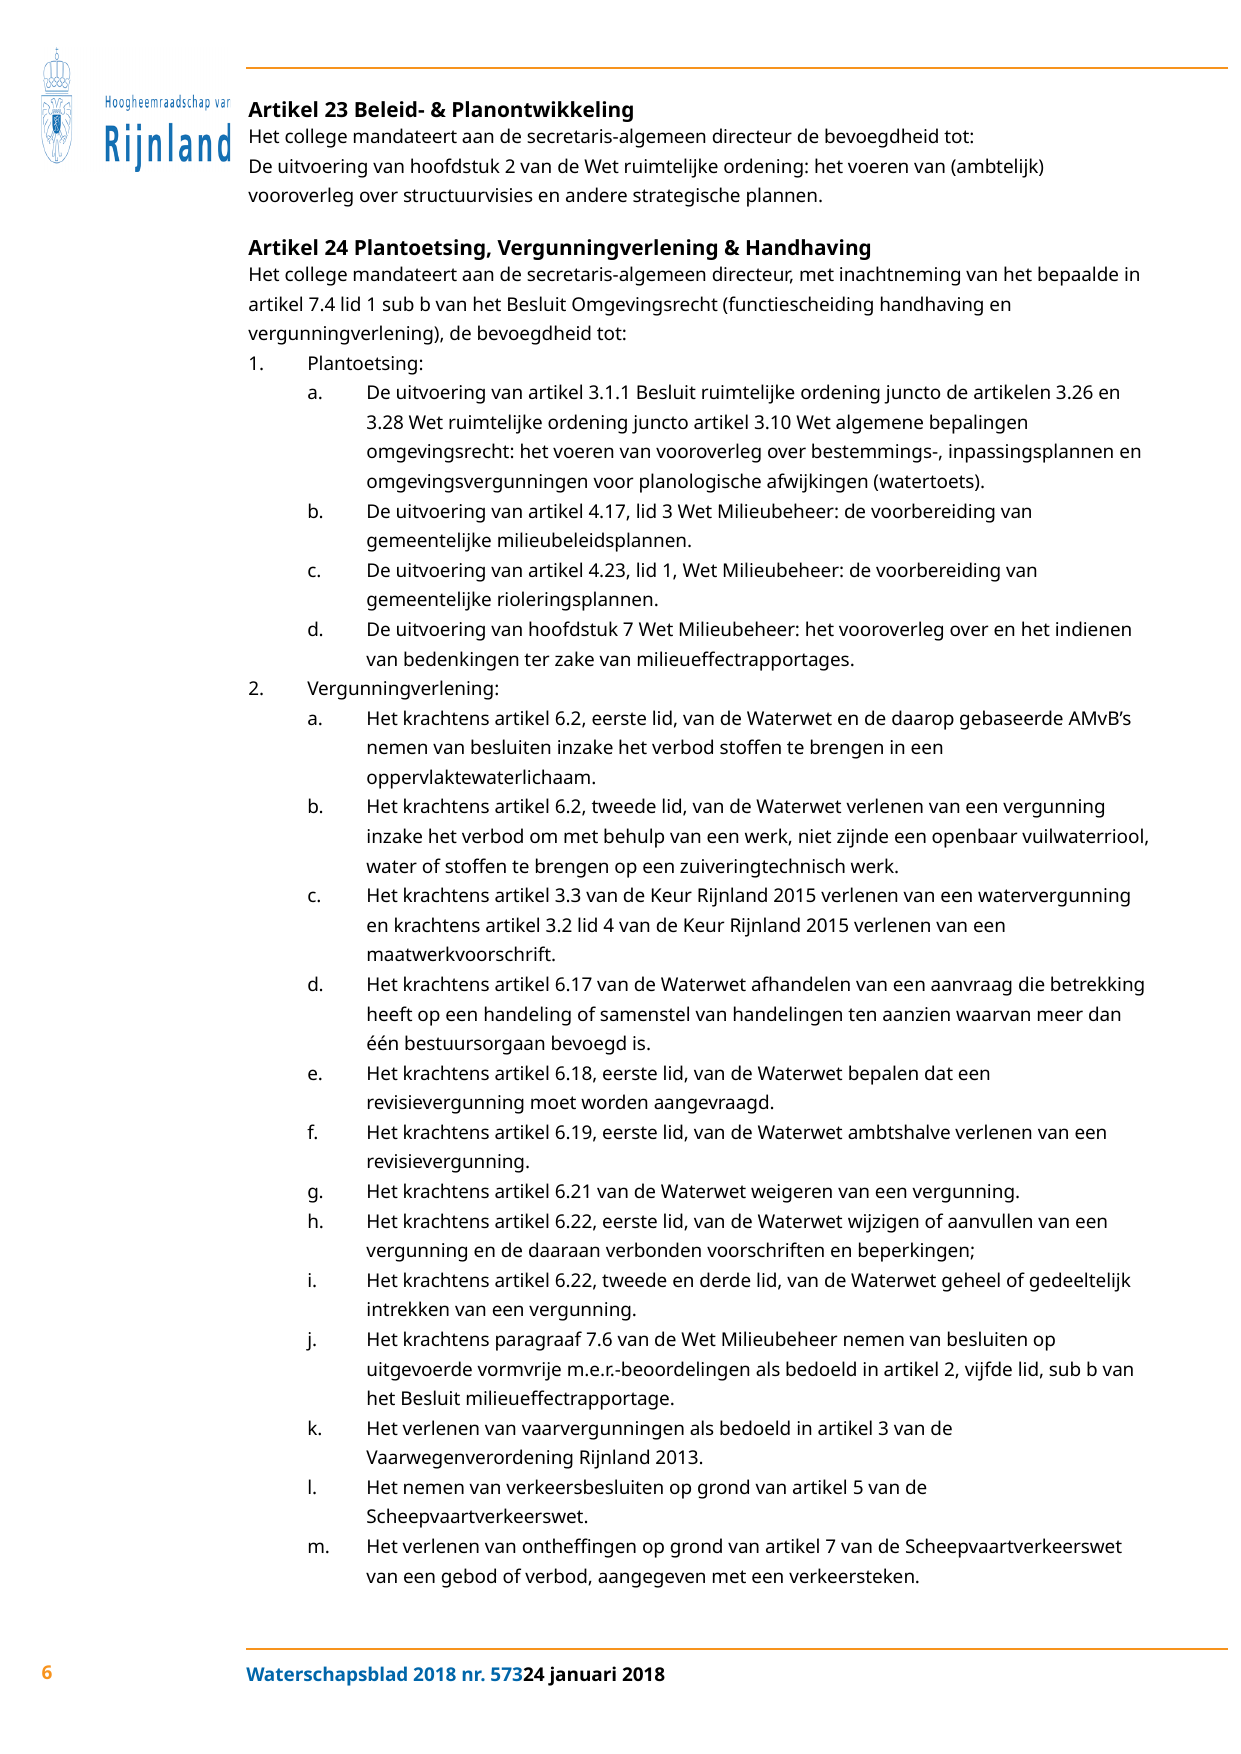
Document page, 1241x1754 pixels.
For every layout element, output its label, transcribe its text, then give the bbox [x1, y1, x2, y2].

picture [41, 47, 231, 172]
text Artikel 24 Plantoetsing, Vergunningverlening & Handhaving [248, 233, 1152, 261]
list Het krachtens artikel 6.21 van de Waterwet weigeren van een vergunning. [307, 1178, 1152, 1204]
list De uitvoering van artikel 4.17, lid 3 Wet Milieubeheer: de voorbereiding van gemeentelijke milieubeleidsplannen. [307, 498, 1152, 553]
list De uitvoering van hoofdstuk 7 Wet Milieubeheer: het vooroverleg over en het indienen van bedenkingen ter zake van milieueffectrapportages. [307, 616, 1152, 672]
list Het krachtens paragraaf 7.6 van de Wet Milieubeheer nemen van besluiten op uitgevoerde vormvrije m.e.r.-beoordelingen als bedoeld in artikel 2, vijfde lid, sub b van het Besluit milieueffectrapportage. [307, 1326, 1152, 1411]
text Artikel 23 Beleid- & Planontwikkeling [248, 95, 1152, 123]
text Het college mandateert aan de secretaris-algemeen directeur de bevoegdheid tot: [248, 123, 1152, 149]
text Het college mandateert aan de secretaris-algemeen directeur, met inachtneming van het bepaalde in artikel 7.4 lid 1 sub b van het Besluit Omgevingsrecht (functiescheiding handhaving en vergunningverlening), de bevoegdheid tot: [248, 261, 1152, 346]
list Het verlenen van vaarvergunningen als bedoeld in artikel 3 van de Vaarwegenverordening Rijnland 2013. [307, 1415, 1152, 1470]
list Het krachtens artikel 6.2, eerste lid, van de Waterwet en de daarop gebaseerde AMvB’s nemen van besluiten inzake het verbod stoffen te brengen in een oppervlaktewaterlichaam. [307, 705, 1152, 790]
list Het nemen van verkeersbesluiten op grond van artikel 5 van de Scheepvaartverkeerswet. [307, 1474, 1152, 1529]
list De uitvoering van artikel 4.23, lid 1, Wet Milieubeheer: de voorbereiding van gemeentelijke rioleringsplannen. [307, 557, 1152, 612]
list Het krachtens artikel 6.22, eerste lid, van de Waterwet wijzigen of aanvullen van een vergunning en de daaraan verbonden voorschriften en beperkingen; [307, 1208, 1152, 1263]
list Het krachtens artikel 6.2, tweede lid, van de Waterwet verlenen van een vergunning inzake het verbod om met behulp van een werk, niet zijnde een openbaar vuilwaterriool, water of stoffen te brengen op een zuiveringtechnisch werk. [307, 794, 1152, 879]
list Het krachtens artikel 3.3 van de Keur Rijnland 2015 verlenen van een watervergunning en krachtens artikel 3.2 lid 4 van de Keur Rijnland 2015 verlenen van een maatwerkvoorschrift. [307, 882, 1152, 967]
list Vergunningverlening: [248, 675, 1152, 701]
list Het krachtens artikel 6.22, tweede en derde lid, van de Waterwet geheel of gedeeltelijk intrekken van een vergunning. [307, 1267, 1152, 1322]
list Het verlenen van ontheffingen op grond van artikel 7 van de Scheepvaartverkeerswet van een gebod of verbod, aangegeven met een verkeersteken. [307, 1533, 1152, 1589]
list Het krachtens artikel 6.17 van de Waterwet afhandelen van een aanvraag die betrekking heeft op een handeling of samenstel van handelingen ten aanzien waarvan meer dan één bestuursorgaan bevoegd is. [307, 971, 1152, 1056]
list Het krachtens artikel 6.18, eerste lid, van de Waterwet bepalen dat een revisievergunning moet worden aangevraagd. [307, 1060, 1152, 1115]
text De uitvoering van hoofdstuk 2 van de Wet ruimtelijke ordening: het voeren van (ambtelijk) vooroverleg over structuurvisies en andere strategische plannen. [248, 153, 1152, 208]
list Het krachtens artikel 6.19, eerste lid, van de Waterwet ambtshalve verlenen van een revisievergunning. [307, 1119, 1152, 1174]
list Plantoetsing: [248, 350, 1152, 376]
list De uitvoering van artikel 3.1.1 Besluit ruimtelijke ordening juncto de artikelen 3.26 en 3.28 Wet ruimtelijke ordening juncto artikel 3.10 Wet algemene bepalingen omgevingsrecht: het voeren van vooroverleg over bestemmings-, inpassingsplannen en omgevingsvergunningen voor planologische afwijkingen (watertoets). [307, 379, 1152, 494]
